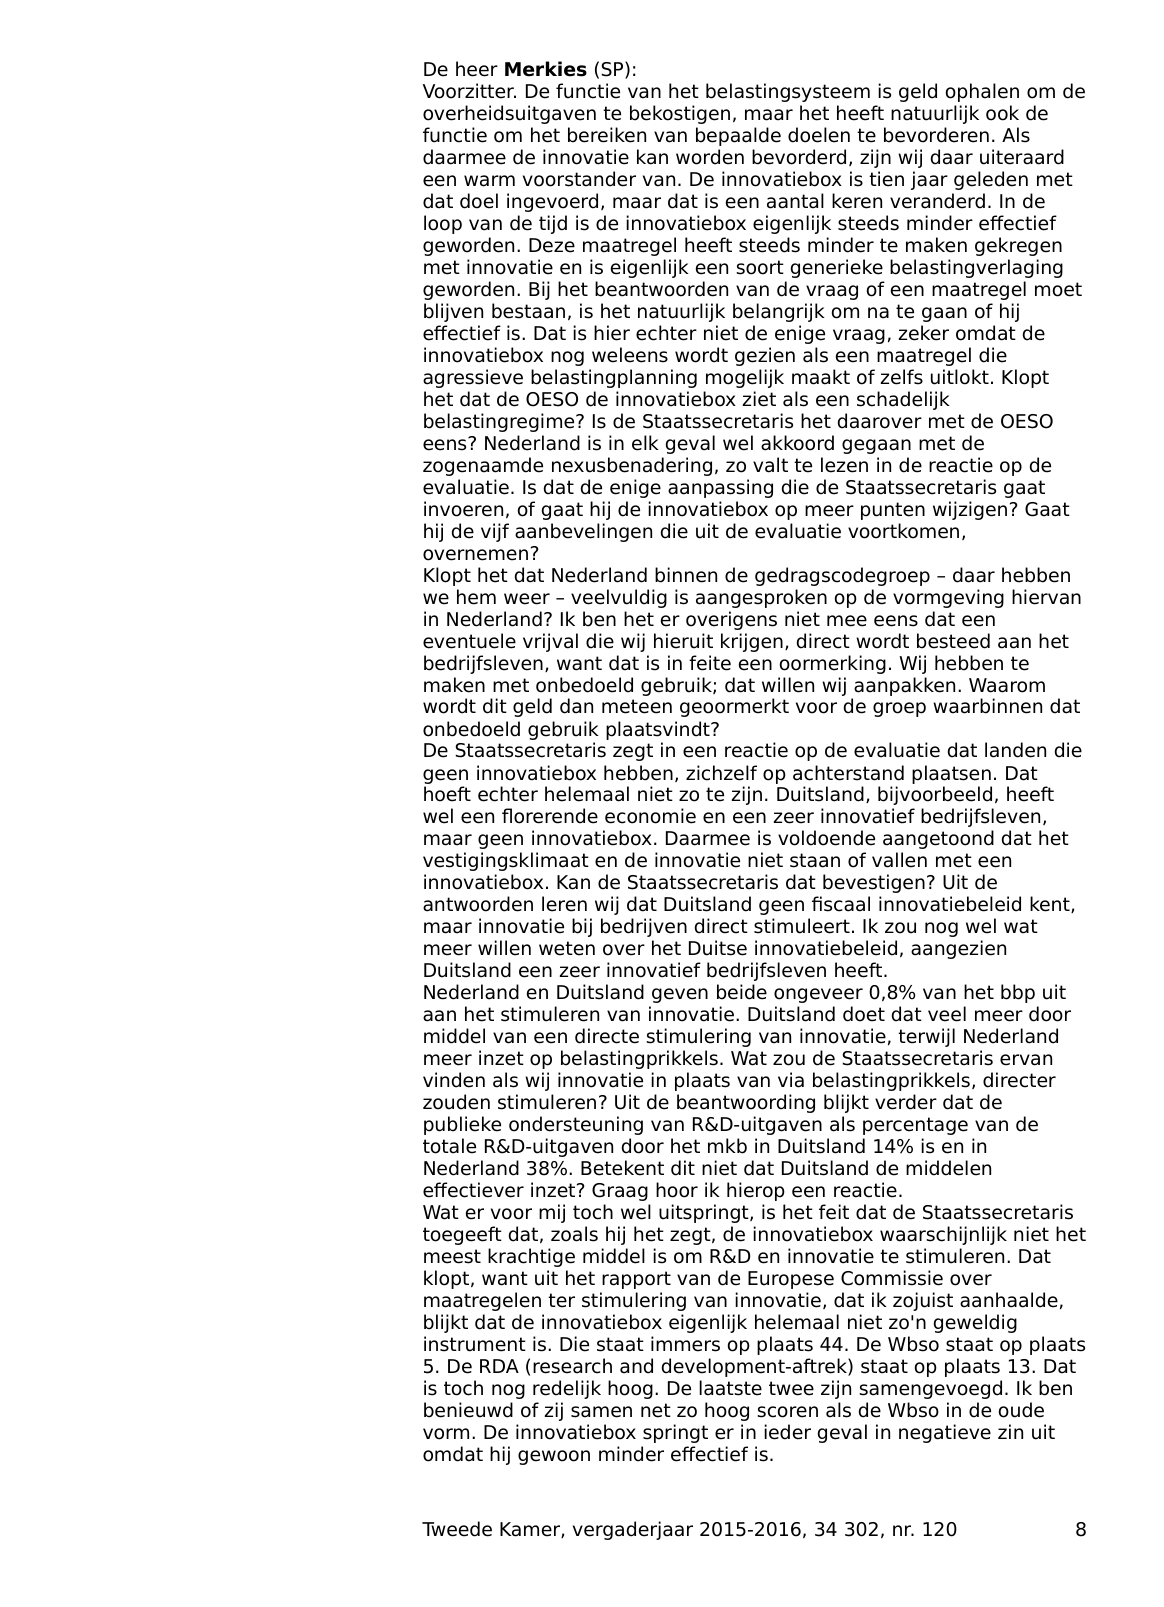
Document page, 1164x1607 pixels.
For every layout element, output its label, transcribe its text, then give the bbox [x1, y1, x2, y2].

text Nederland en Duitsland geven beide ongeveer 0,8% van het bbp uit aan het stimuleren van innovatie. Duitsland doet dat veel meer door middel van een directe stimulering van innovatie, terwijl Nederland meer inzet op belastingprikkels. Wat zou de Staatssecretaris ervan vinden als wij innovatie in plaats van via belastingprikkels, directer zouden stimuleren? Uit de beantwoording blijkt verder dat de publieke ondersteuning van R&D-uitgaven als percentage van de totale R&D-uitgaven door het mkb in Duitsland 14% is en in Nederland 38%. Betekent dit niet dat Duitsland de middelen effectiever inzet? Graag hoor ik hierop een reactie. [422, 982, 1087, 1202]
text Wat er voor mij toch wel uitspringt, is het feit dat de Staatssecretaris toegeeft dat, zoals hij het zegt, de innovatiebox waarschijnlijk niet het meest krachtige middel is om R&D en innovatie te stimuleren. Dat klopt, want uit het rapport van de Europese Commissie over maatregelen ter stimulering van innovatie, dat ik zojuist aanhaalde, blijkt dat de innovatiebox eigenlijk helemaal niet zo'n geweldig instrument is. Die staat immers op plaats 44. De Wbso staat op plaats 5. De RDA (research and development-aftrek) staat op plaats 13. Dat is toch nog redelijk hoog. De laatste twee zijn samengevoegd. Ik ben benieuwd of zij samen net zo hoog scoren als de Wbso in de oude vorm. De innovatiebox springt er in ieder geval in negatieve zin uit omdat hij gewoon minder effectief is. [422, 1202, 1087, 1466]
text Klopt het dat Nederland binnen de gedragscodegroep – daar hebben we hem weer – veelvuldig is aangesproken op de vormgeving hiervan in Nederland? Ik ben het er overigens niet mee eens dat een eventuele vrijval die wij hieruit krijgen, direct wordt besteed aan het bedrijfsleven, want dat is in feite een oormerking. Wij hebben te maken met onbedoeld gebruik; dat willen wij aanpakken. Waarom wordt dit geld dan meteen geoormerkt voor de groep waarbinnen dat onbedoeld gebruik plaatsvindt? [422, 564, 1087, 740]
text De Staatssecretaris zegt in een reactie op de evaluatie dat landen die geen innovatiebox hebben, zichzelf op achterstand plaatsen. Dat hoeft echter helemaal niet zo te zijn. Duitsland, bijvoorbeeld, heeft wel een florerende economie en een zeer innovatief bedrijfsleven, maar geen innovatiebox. Daarmee is voldoende aangetoond dat het vestigingsklimaat en de innovatie niet staan of vallen met een innovatiebox. Kan de Staatssecretaris dat bevestigen? Uit de antwoorden leren wij dat Duitsland geen fiscaal innovatiebeleid kent, maar innovatie bij bedrijven direct stimuleert. Ik zou nog wel wat meer willen weten over het Duitse innovatiebeleid, aangezien Duitsland een zeer innovatief bedrijfsleven heeft. [422, 740, 1087, 982]
text Voorzitter. De functie van het belastingsysteem is geld ophalen om de overheidsuitgaven te bekostigen, maar het heeft natuurlijk ook de functie om het bereiken van bepaalde doelen te bevorderen. Als daarmee de innovatie kan worden bevorderd, zijn wij daar uiteraard een warm voorstander van. De innovatiebox is tien jaar geleden met dat doel ingevoerd, maar dat is een aantal keren veranderd. In de loop van de tijd is de innovatiebox eigenlijk steeds minder effectief geworden. Deze maatregel heeft steeds minder te maken gekregen met innovatie en is eigenlijk een soort generieke belastingverlaging geworden. Bij het beantwoorden van de vraag of een maatregel moet blijven bestaan, is het natuurlijk belangrijk om na te gaan of hij effectief is. Dat is hier echter niet de enige vraag, zeker omdat de innovatiebox nog weleens wordt gezien als een maatregel die agressieve belastingplanning mogelijk maakt of zelfs uitlokt. Klopt het dat de OESO de innovatiebox ziet als een schadelijk belastingregime? Is de Staatssecretaris het daarover met de OESO eens? Nederland is in elk geval wel akkoord gegaan met de zogenaamde nexusbenadering, zo valt te lezen in de reactie op de evaluatie. Is dat de enige aanpassing die de Staatssecretaris gaat invoeren, of gaat hij de innovatiebox op meer punten wijzigen? Gaat hij de vijf aanbevelingen die uit de evaluatie voortkomen, overnemen? [422, 81, 1087, 564]
text De heer Merkies (SP): [422, 59, 1087, 81]
